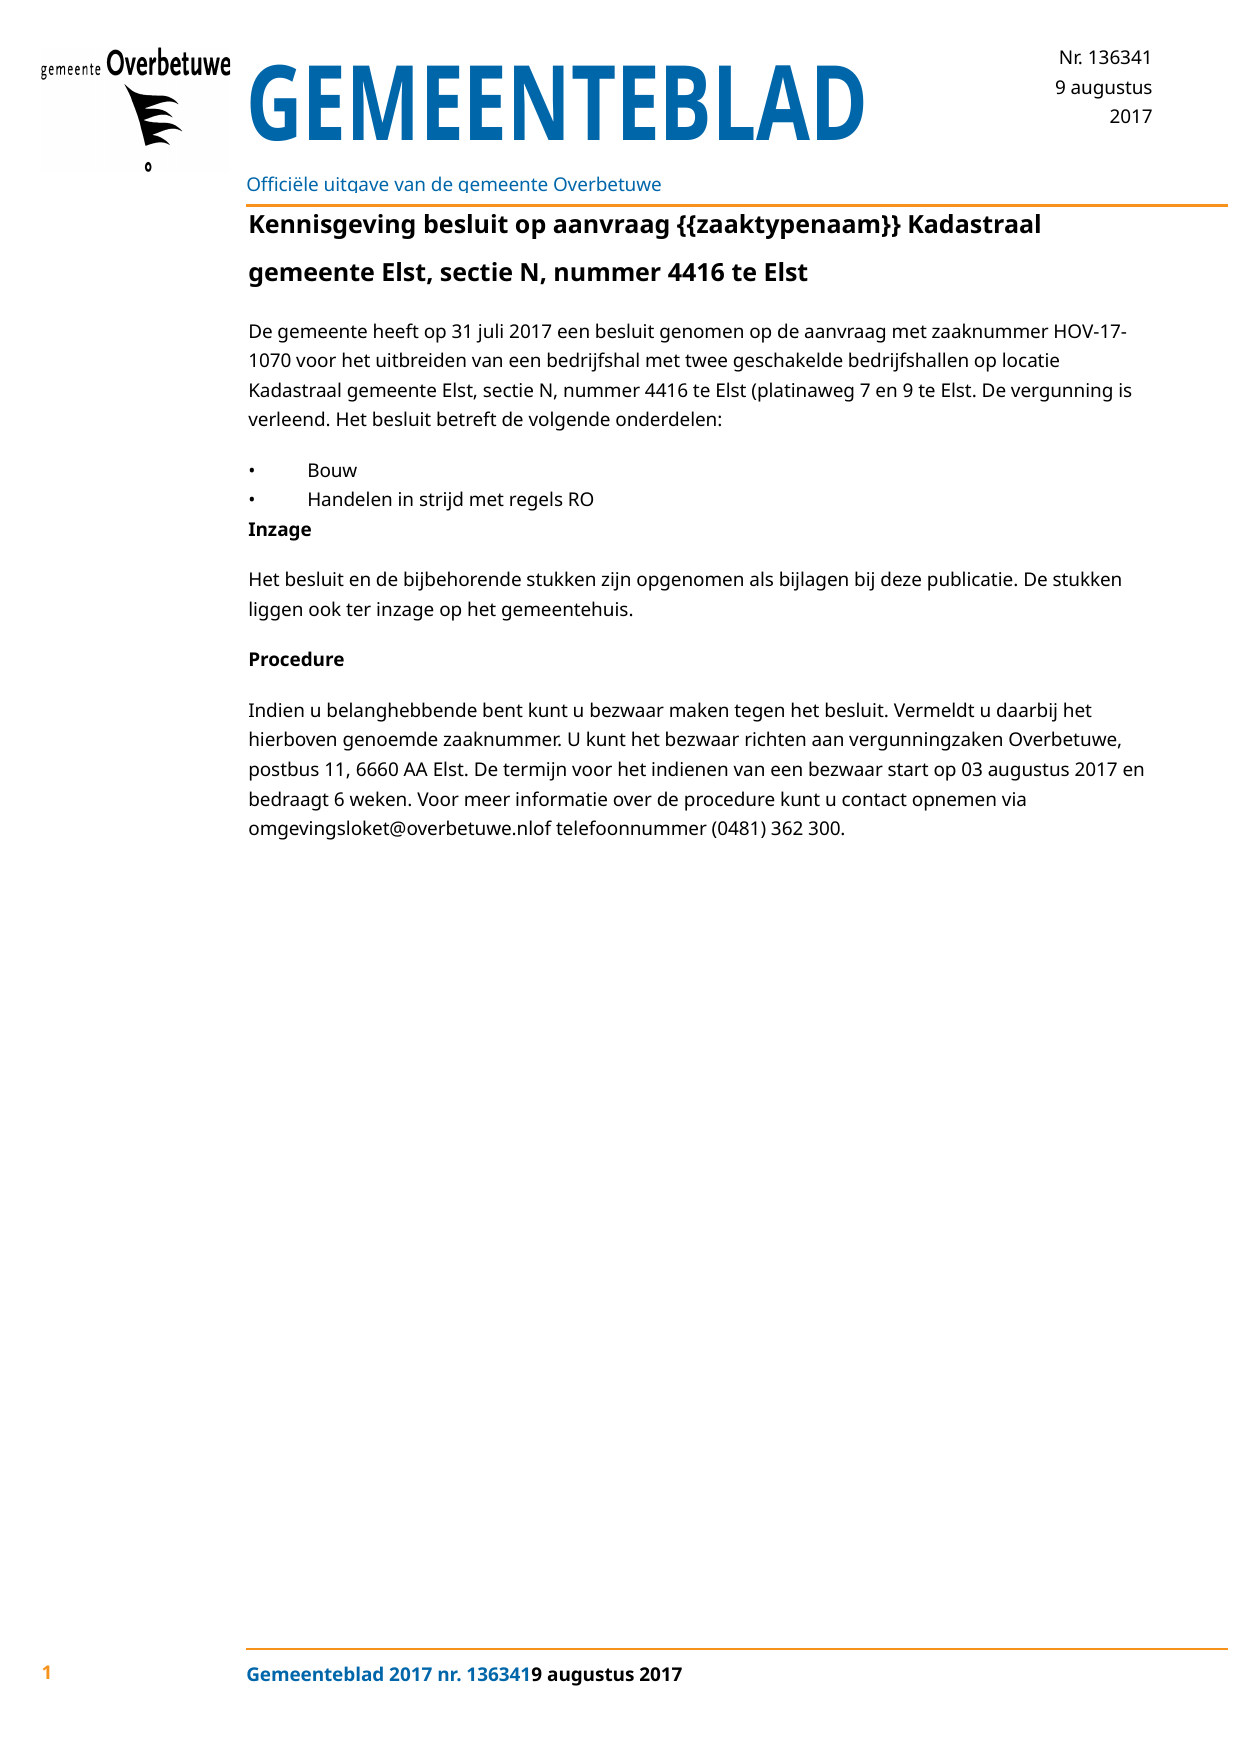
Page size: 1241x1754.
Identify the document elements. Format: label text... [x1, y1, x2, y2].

text Kennisgeving besluit op aanvraag {{zaaktypenaam}} Kadastraal gemeente Elst, sectie N, nummer 4416 te Elst [248, 207, 1152, 288]
text Indien u belanghebbende bent kunt u bezwaar maken tegen het besluit. Vermeldt u daarbij het hierboven genoemde zaaknummer. U kunt het bezwaar richten aan vergunningzaken Overbetuwe, postbus 11, 6660 AA Elst. De termijn voor het indienen van een bezwaar start op 03 augustus 2017 en bedraagt 6 weken. Voor meer informatie over de procedure kunt u contact opnemen via omgevingsloket@overbetuwe.nlof telefoonnummer (0481) 362 300. [248, 697, 1152, 841]
text Het besluit en de bijbehorende stukken zijn opgenomen als bijlagen bij deze publicatie. De stukken liggen ook ter inzage op het gemeentehuis. [248, 567, 1152, 622]
list Handelen in strijd met regels RO [248, 487, 1152, 512]
text De gemeente heeft op 31 juli 2017 een besluit genomen op de aanvraag met zaaknummer HOV-17-1070 voor het uitbreiden van een bedrijfshal met twee geschakelde bedrijfshallen op locatie Kadastraal gemeente Elst, sectie N, nummer 4416 te Elst (platinaweg 7 en 9 te Elst. De vergunning is verleend. Het besluit betreft de volgende onderdelen: [248, 318, 1152, 432]
text Procedure [248, 647, 1152, 672]
text Inzage [248, 516, 1152, 542]
list Bouw [248, 457, 1152, 483]
picture [41, 47, 231, 172]
